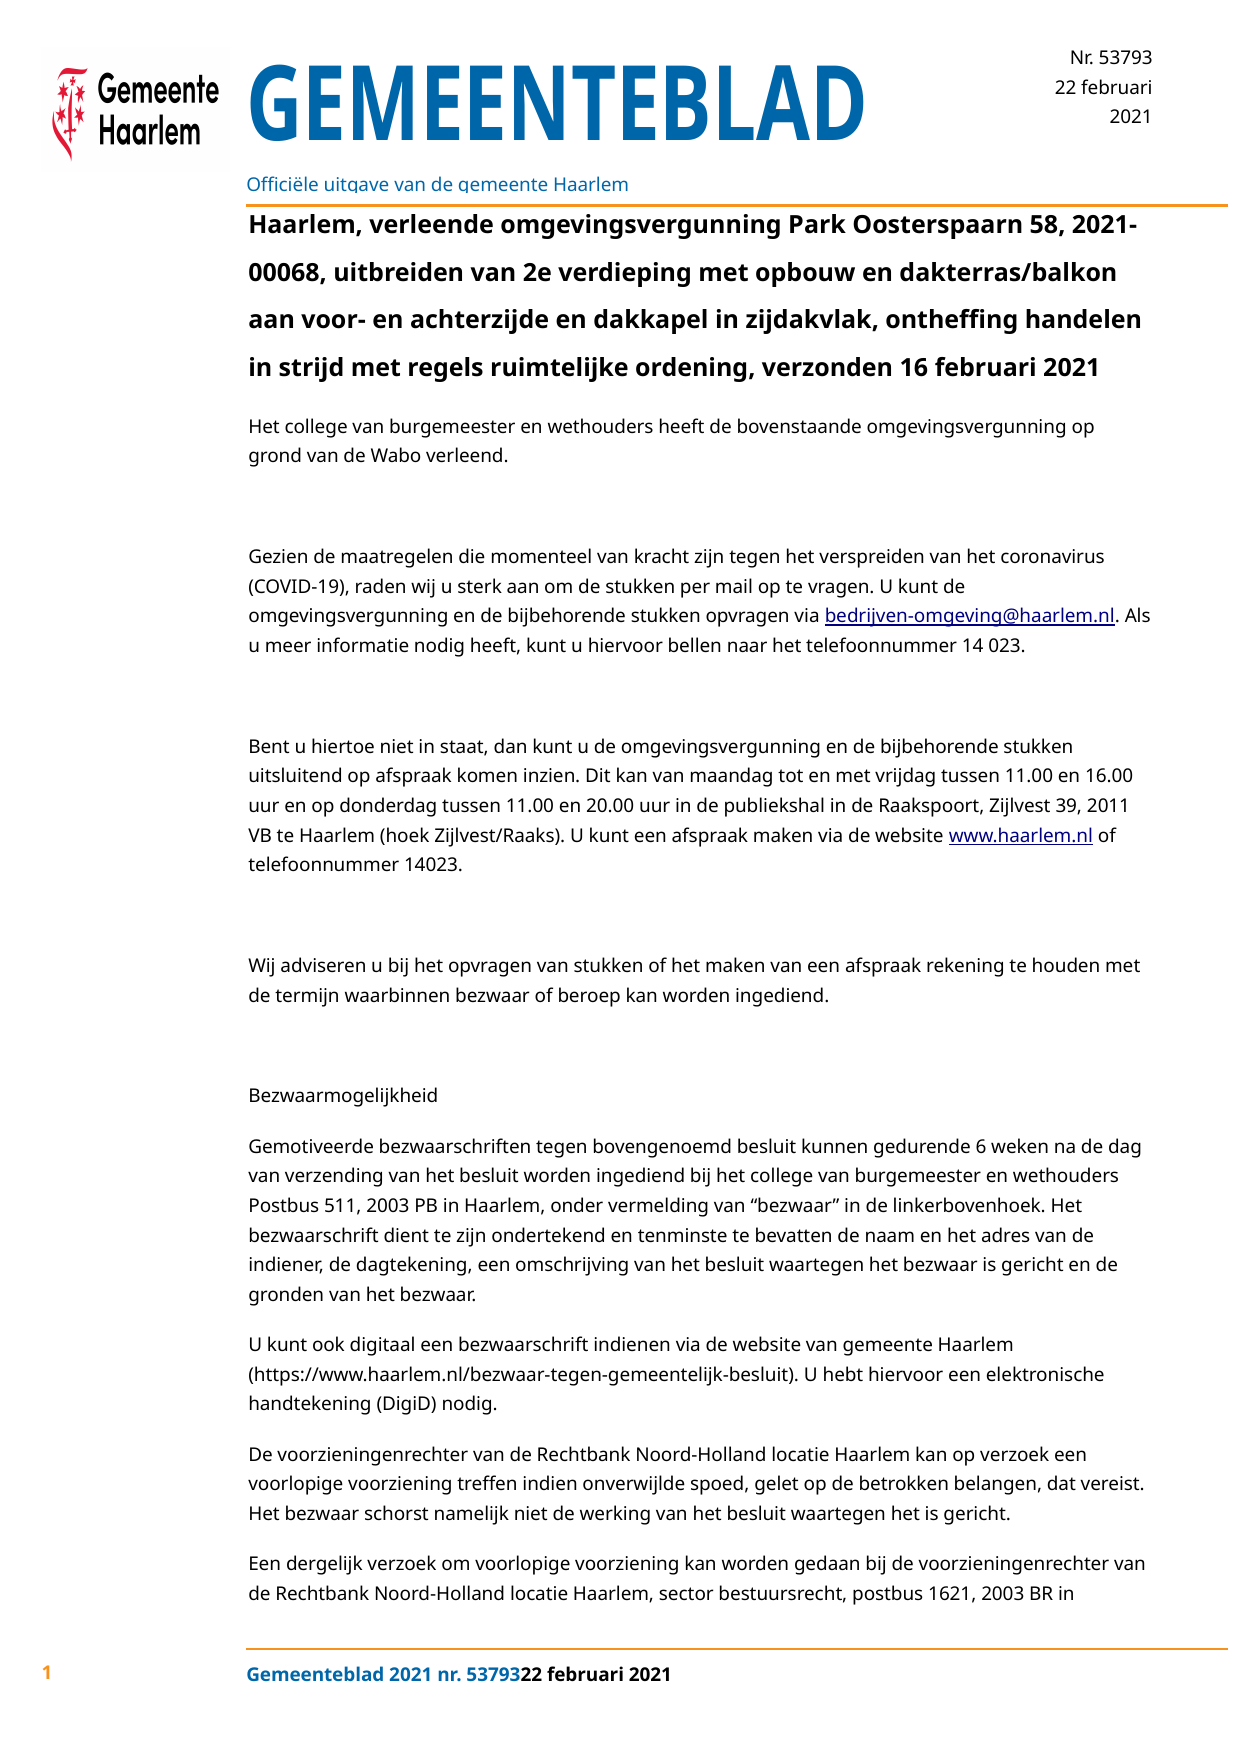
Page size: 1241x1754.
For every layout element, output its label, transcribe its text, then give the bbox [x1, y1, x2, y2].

text De voorzieningenrechter van de Rechtbank Noord-Holland locatie Haarlem kan op verzoek een voorlopige voorziening treffen indien onverwijlde spoed, gelet op de betrokken belangen, dat vereist. Het bezwaar schorst namelijk niet de werking van het besluit waartegen het is gericht. [248, 1441, 1152, 1526]
text Het college van burgemeester en wethouders heeft de bovenstaande omgevingsvergunning op grond van de Wabo verleend. [248, 413, 1152, 468]
text Gemotiveerde bezwaarschriften tegen bovengenoemd besluit kunnen gedurende 6 weken na de dag van verzending van het besluit worden ingediend bij het college van burgemeester en wethouders Postbus 511, 2003 PB in Haarlem, onder vermelding van “bezwaar” in de linkerbovenhoek. Het bezwaarschrift dient te zijn ondertekend en tenminste te bevatten de naam en het adres van de indiener, de dagtekening, een omschrijving van het besluit waartegen het bezwaar is gericht en de gronden van het bezwaar. [248, 1133, 1152, 1307]
picture [41, 47, 231, 172]
text U kunt ook digitaal een bezwaarschrift indienen via de website van gemeente Haarlem (https://www.haarlem.nl/bezwaar-tegen-gemeentelijk-besluit). U hebt hiervoor een elektronische handtekening (DigiD) nodig. [248, 1331, 1152, 1416]
text Bezwaarmogelijkheid [248, 1083, 1152, 1108]
text Bent u hiertoe niet in staat, dan kunt u de omgevingsvergunning en de bijbehorende stukken uitsluitend op afspraak komen inzien. Dit kan van maandag tot en met vrijdag tussen 11.00 en 16.00 uur en op donderdag tussen 11.00 en 20.00 uur in de publiekshal in de Raakspoort, Zijlvest 39, 2011 VB te Haarlem (hoek Zijlvest/Raaks). U kunt een afspraak maken via de website www.haarlem.nl of telefoonnummer 14023. [248, 733, 1152, 877]
text Haarlem, verleende omgevingsvergunning Park Oosterspaarn 58, 2021-00068, uitbreiden van 2e verdieping met opbouw en dakterras/balkon aan voor- en achterzijde en dakkapel in zijdakvlak, ontheffing handelen in strijd met regels ruimtelijke ordening, verzonden 16 februari 2021 [248, 207, 1152, 384]
text Wij adviseren u bij het opvragen van stukken of het maken van een afspraak rekening te houden met de termijn waarbinnen bezwaar of beroep kan worden ingediend. [248, 952, 1152, 1008]
text Een dergelijk verzoek om voorlopige voorziening kan worden gedaan bij de voorzieningenrechter van de Rechtbank Noord-Holland locatie Haarlem, sector bestuursrecht, postbus 1621, 2003 BR in [248, 1551, 1152, 1606]
text Gezien de maatregelen die momenteel van kracht zijn tegen het verspreiden van het coronavirus (COVID-19), raden wij u sterk aan om de stukken per mail op te vragen. U kunt de omgevingsvergunning en de bijbehorende stukken opvragen via bedrijven-omgeving@haarlem.nl. Als u meer informatie nodig heeft, kunt u hiervoor bellen naar het telefoonnummer 14 023. [248, 543, 1152, 658]
